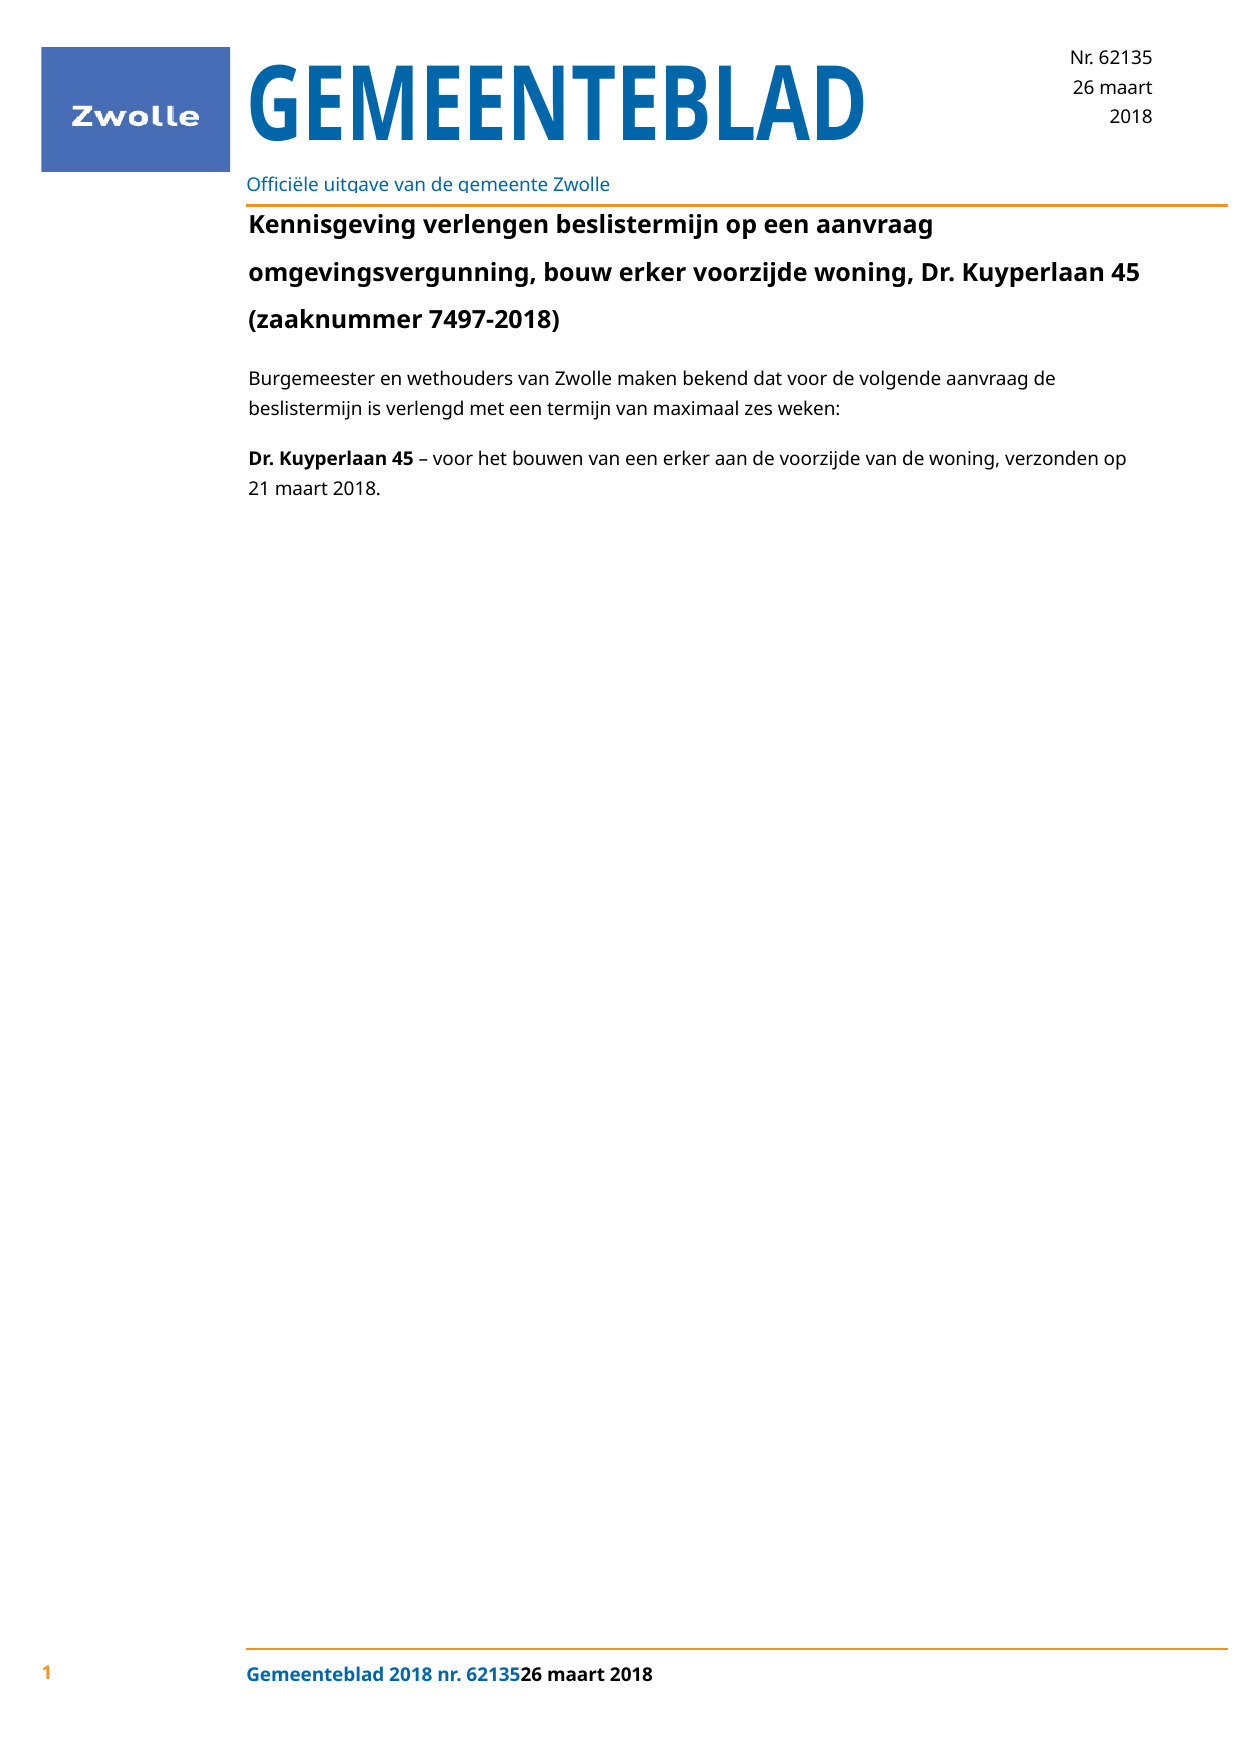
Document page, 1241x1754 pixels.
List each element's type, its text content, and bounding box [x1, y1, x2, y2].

picture [41, 47, 231, 172]
text Kennisgeving verlengen beslistermijn op een aanvraag omgevingsvergunning, bouw erker voorzijde woning, Dr. Kuyperlaan 45 (zaaknummer 7497-2018) [248, 207, 1152, 336]
text Burgemeester en wethouders van Zwolle maken bekend dat voor de volgende aanvraag de beslistermijn is verlengd met een termijn van maximaal zes weken: [248, 366, 1152, 421]
text Dr. Kuyperlaan 45 – voor het bouwen van een erker aan de voorzijde van de woning, verzonden op 21 maart 2018. [248, 446, 1152, 501]
